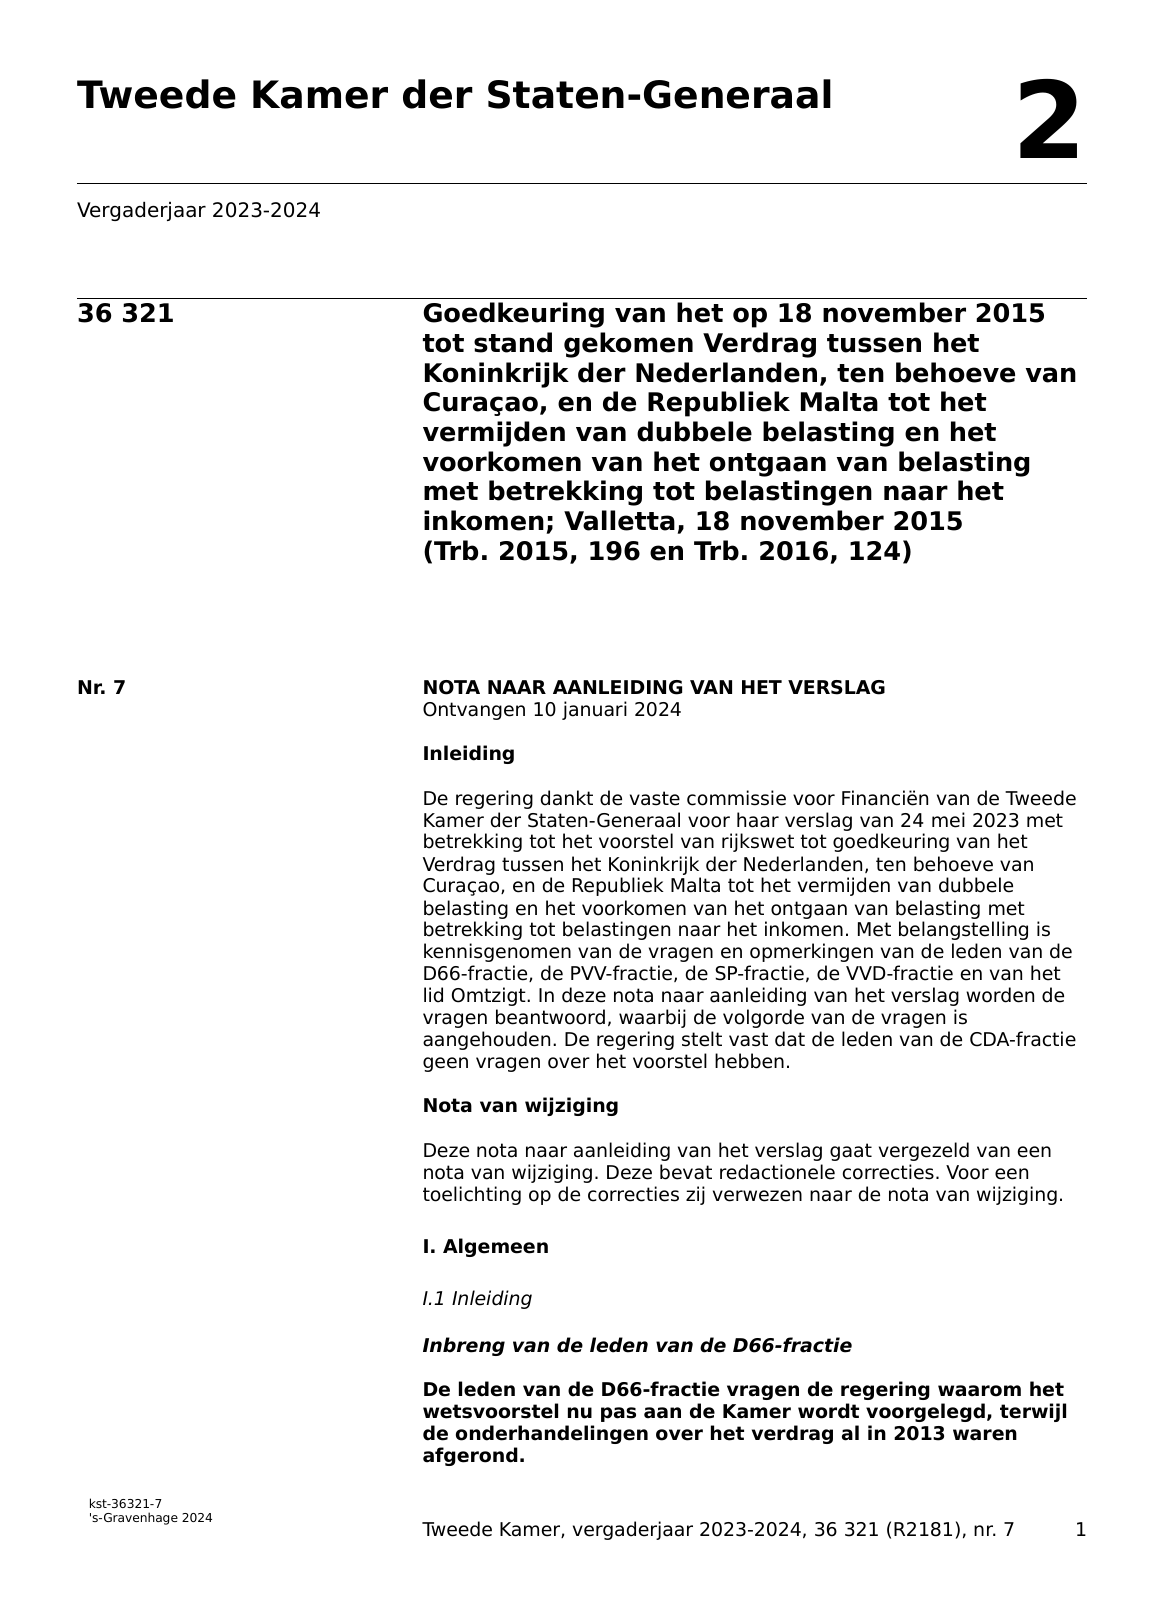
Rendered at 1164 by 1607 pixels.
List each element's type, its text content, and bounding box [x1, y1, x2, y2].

subtitle I. Algemeen [422, 1236, 1087, 1257]
text De leden van de D66-fractie vragen de regering waarom het wetsvoorstel nu pas aan de Kamer wordt voorgelegd, terwijl de onderhandelingen over het verdrag al in 2013 waren afgerond. [422, 1379, 1087, 1467]
text Deze nota naar aanleiding van het verslag gaat vergezeld van een nota van wijziging. Deze bevat redactionele correcties. Voor een toelichting op de correcties zij verwezen naar de nota van wijziging. [422, 1139, 1087, 1206]
text De regering dankt de vaste commissie voor Financiën van de Tweede Kamer der Staten-Generaal voor haar verslag van 24 mei 2023 met betrekking tot het voorstel van rijkswet tot goedkeuring van het Verdrag tussen het Koninkrijk der Nederlanden, ten behoeve van Curaçao, en de Republiek Malta tot het vermijden van dubbele belasting en het voorkomen van het ontgaan van belasting met betrekking tot belastingen naar het inkomen. Met belangstelling is kennisgenomen van de vragen en opmerkingen van de leden van de D66-fractie, de PVV-fractie, de SP-fractie, de VVD-fractie en van het lid Omtzigt. In deze nota naar aanleiding van het verslag worden de vragen beantwoord, waarbij de volgorde van de vragen is aangehouden. De regering stelt vast dat de leden van de CDA-fractie geen vragen over het voorstel hebben. [422, 787, 1087, 1073]
subtitle 36 321 Goedkeuring van het op 18 november 2015 tot stand gekomen Verdrag tussen het Koninkrijk der Nederlanden, ten behoeve van Curaçao, en de Republiek Malta tot het vermijden van dubbele belasting en het voorkomen van het ontgaan van belasting met betrekking tot belastingen naar het inkomen; Valletta, 18 november 2015 (Trb. 2015, 196 en Trb. 2016, 124) [77, 299, 1087, 566]
table_header 2 [886, 59, 1087, 183]
table_cell Vergaderjaar 2023-2024 [77, 184, 1087, 298]
subtitle I.1 Inleiding [422, 1287, 1087, 1309]
subtitle Inleiding [422, 743, 1087, 765]
text 's-Gravenhage 2024 [88, 1511, 323, 1525]
table_header Tweede Kamer der Staten-Generaal [77, 59, 886, 183]
text kst-36321-7 [88, 1497, 323, 1511]
subtitle Nr. 7 NOTA NAAR AANLEIDING VAN HET VERSLAG [77, 677, 1087, 699]
subtitle Inbreng van de leden van de D66-fractie [422, 1334, 1087, 1356]
subtitle Nota van wijziging [422, 1095, 1087, 1117]
text Ontvangen 10 januari 2024 [422, 699, 1087, 721]
